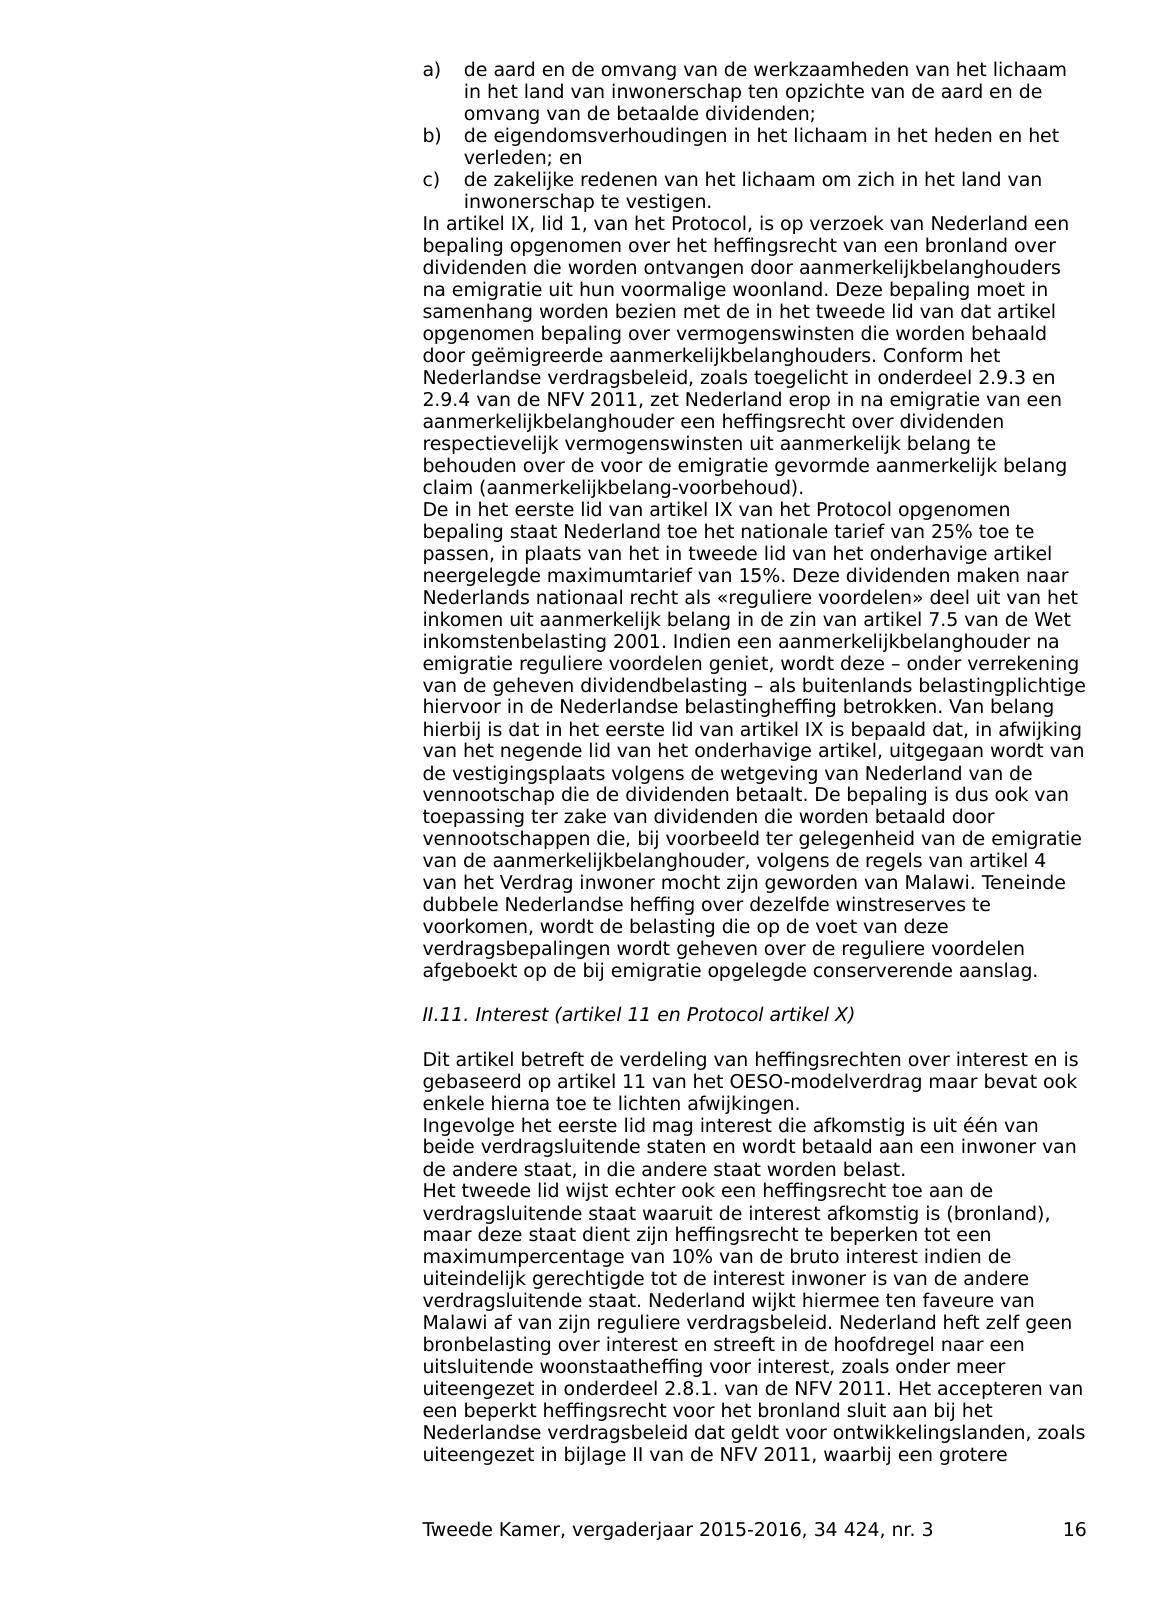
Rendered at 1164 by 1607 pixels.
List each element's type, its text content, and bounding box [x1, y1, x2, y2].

text c) de zakelijke redenen van het lichaam om zich in het land van inwonerschap te vestigen. [422, 169, 1087, 213]
text De in het eerste lid van artikel IX van het Protocol opgenomen bepaling staat Nederland toe het nationale tarief van 25% toe te passen, in plaats van het in tweede lid van het onderhavige artikel neergelegde maximumtarief van 15%. Deze dividenden maken naar Nederlands nationaal recht als «reguliere voordelen» deel uit van het inkomen uit aanmerkelijk belang in de zin van artikel 7.5 van de Wet inkomstenbelasting 2001. Indien een aanmerkelijkbelanghouder na emigratie reguliere voordelen geniet, wordt deze – onder verrekening van de geheven dividendbelasting – als buitenlands belastingplichtige hiervoor in de Nederlandse belastingheffing betrokken. Van belang hierbij is dat in het eerste lid van artikel IX is bepaald dat, in afwijking van het negende lid van het onderhavige artikel, uitgegaan wordt van de vestigingsplaats volgens de wetgeving van Nederland van de vennootschap die de dividenden betaalt. De bepaling is dus ook van toepassing ter zake van dividenden die worden betaald door vennootschappen die, bij voorbeeld ter gelegenheid van de emigratie van de aanmerkelijkbelanghouder, volgens de regels van artikel 4 van het Verdrag inwoner mocht zijn geworden van Malawi. Teneinde dubbele Nederlandse heffing over dezelfde winstreserves te voorkomen, wordt de belasting die op de voet van deze verdragsbepalingen wordt geheven over de reguliere voordelen afgeboekt op de bij emigratie opgelegde conserverende aanslag. [422, 499, 1087, 982]
text Ingevolge het eerste lid mag interest die afkomstig is uit één van beide verdragsluitende staten en wordt betaald aan een inwoner van de andere staat, in die andere staat worden belast. [422, 1114, 1087, 1180]
text Het tweede lid wijst echter ook een heffingsrecht toe aan de verdragsluitende staat waaruit de interest afkomstig is (bronland), maar deze staat dient zijn heffingsrecht te beperken tot een maximumpercentage van 10% van de bruto interest indien de uiteindelijk gerechtigde tot de interest inwoner is van de andere verdragsluitende staat. Nederland wijkt hiermee ten faveure van Malawi af van zijn reguliere verdragsbeleid. Nederland heft zelf geen bronbelasting over interest en streeft in de hoofdregel naar een uitsluitende woonstaatheffing voor interest, zoals onder meer uiteengezet in onderdeel 2.8.1. van de NFV 2011. Het accepteren van een beperkt heffingsrecht voor het bronland sluit aan bij het Nederlandse verdragsbeleid dat geldt voor ontwikkelingslanden, zoals uiteengezet in bijlage II van de NFV 2011, waarbij een grotere [422, 1180, 1087, 1466]
text In artikel IX, lid 1, van het Protocol, is op verzoek van Nederland een bepaling opgenomen over het heffingsrecht van een bronland over dividenden die worden ontvangen door aanmerkelijkbelanghouders na emigratie uit hun voormalige woonland. Deze bepaling moet in samenhang worden bezien met de in het tweede lid van dat artikel opgenomen bepaling over vermogenswinsten die worden behaald door geëmigreerde aanmerkelijkbelanghouders. Conform het Nederlandse verdragsbeleid, zoals toegelicht in onderdeel 2.9.3 en 2.9.4 van de NFV 2011, zet Nederland erop in na emigratie van een aanmerkelijkbelanghouder een heffingsrecht over dividenden respectievelijk vermogenswinsten uit aanmerkelijk belang te behouden over de voor de emigratie gevormde aanmerkelijk belang claim (aanmerkelijkbelang-voorbehoud). [422, 213, 1087, 499]
text Dit artikel betreft de verdeling van heffingsrechten over interest en is gebaseerd op artikel 11 van het OESO-modelverdrag maar bevat ook enkele hierna toe te lichten afwijkingen. [422, 1048, 1087, 1114]
text a) de aard en de omvang van de werkzaamheden van het lichaam in het land van inwonerschap ten opzichte van de aard en de omvang van de betaalde dividenden; [422, 59, 1087, 125]
subtitle II.11. Interest (artikel 11 en Protocol artikel X) [422, 1004, 1087, 1026]
text b) de eigendomsverhoudingen in het lichaam in het heden en het verleden; en [422, 125, 1087, 169]
